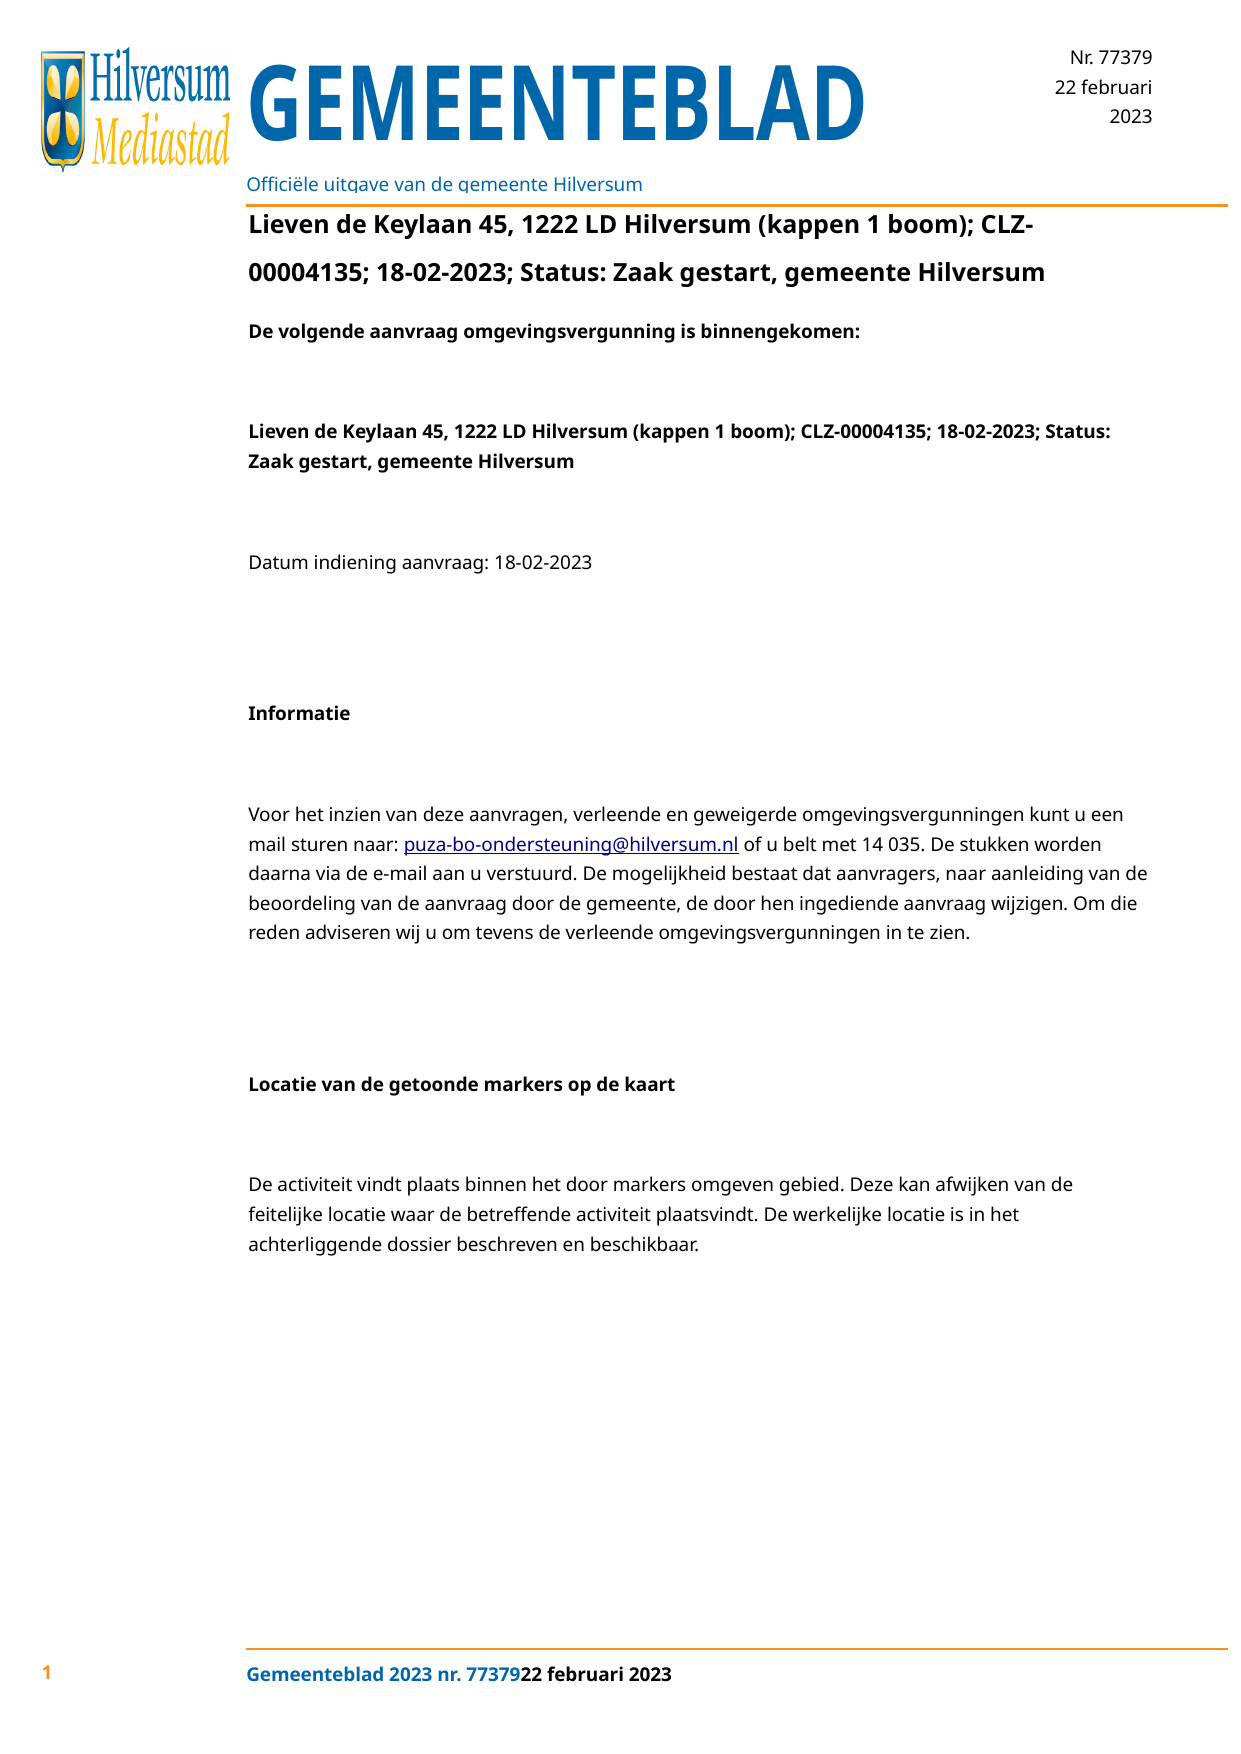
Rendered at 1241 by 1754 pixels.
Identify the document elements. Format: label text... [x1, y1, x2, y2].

text De volgende aanvraag omgevingsvergunning is binnengekomen: [248, 318, 1152, 344]
text Datum indiening aanvraag: 18-02-2023 [248, 549, 1152, 575]
text Lieven de Keylaan 45, 1222 LD Hilversum (kappen 1 boom); CLZ-00004135; 18-02-2023; Status: Zaak gestart, gemeente Hilversum [248, 419, 1152, 474]
picture [41, 47, 231, 172]
text Informatie [248, 700, 1152, 726]
text Lieven de Keylaan 45, 1222 LD Hilversum (kappen 1 boom); CLZ-00004135; 18-02-2023; Status: Zaak gestart, gemeente Hilversum [248, 207, 1152, 288]
text Voor het inzien van deze aanvragen, verleende en geweigerde omgevingsvergunningen kunt u een mail sturen naar: puza-bo-ondersteuning@hilversum.nl of u belt met 14 035. De stukken worden daarna via de e-mail aan u verstuurd. De mogelijkheid bestaat dat aanvragers, naar aanleiding van de beoordeling van de aanvraag door de gemeente, de door hen ingediende aanvraag wijzigen. Om die reden adviseren wij u om tevens de verleende omgevingsvergunningen in te zien. [248, 801, 1152, 945]
text De activiteit vindt plaats binnen het door markers omgeven gebied. Deze kan afwijken van de feitelijke locatie waar de betreffende activiteit plaatsvindt. De werkelijke locatie is in het achterliggende dossier beschreven en beschikbaar. [248, 1172, 1152, 1257]
text Locatie van de getoonde markers op de kaart [248, 1071, 1152, 1097]
